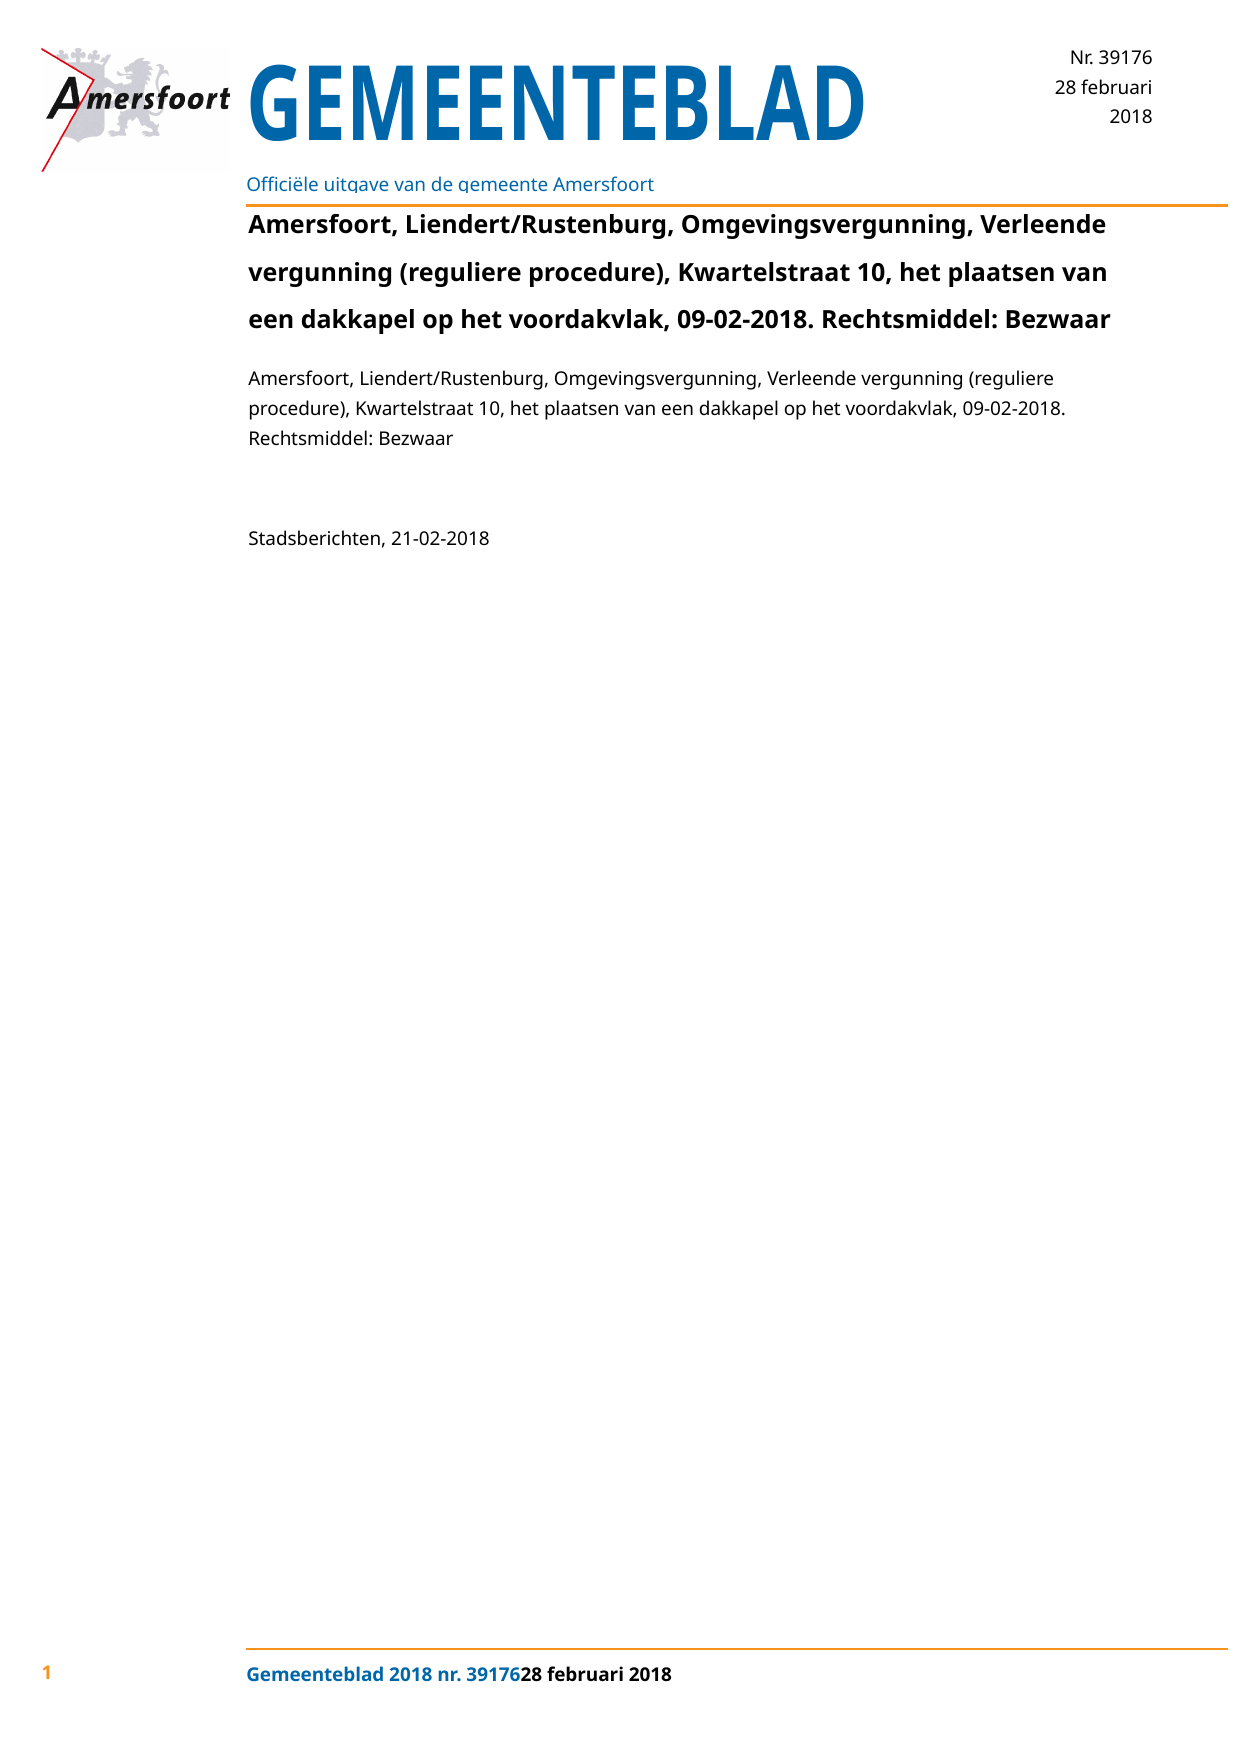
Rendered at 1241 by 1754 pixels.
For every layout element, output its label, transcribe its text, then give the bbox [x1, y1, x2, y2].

text Amersfoort, Liendert/Rustenburg, Omgevingsvergunning, Verleende vergunning (reguliere procedure), Kwartelstraat 10, het plaatsen van een dakkapel op het voordakvlak, 09-02-2018. Rechtsmiddel: Bezwaar [248, 207, 1152, 336]
text Amersfoort, Liendert/Rustenburg, Omgevingsvergunning, Verleende vergunning (reguliere procedure), Kwartelstraat 10, het plaatsen van een dakkapel op het voordakvlak, 09-02-2018. Rechtsmiddel: Bezwaar [248, 366, 1152, 450]
text Stadsberichten, 21-02-2018 [248, 526, 1152, 551]
picture [41, 47, 231, 172]
